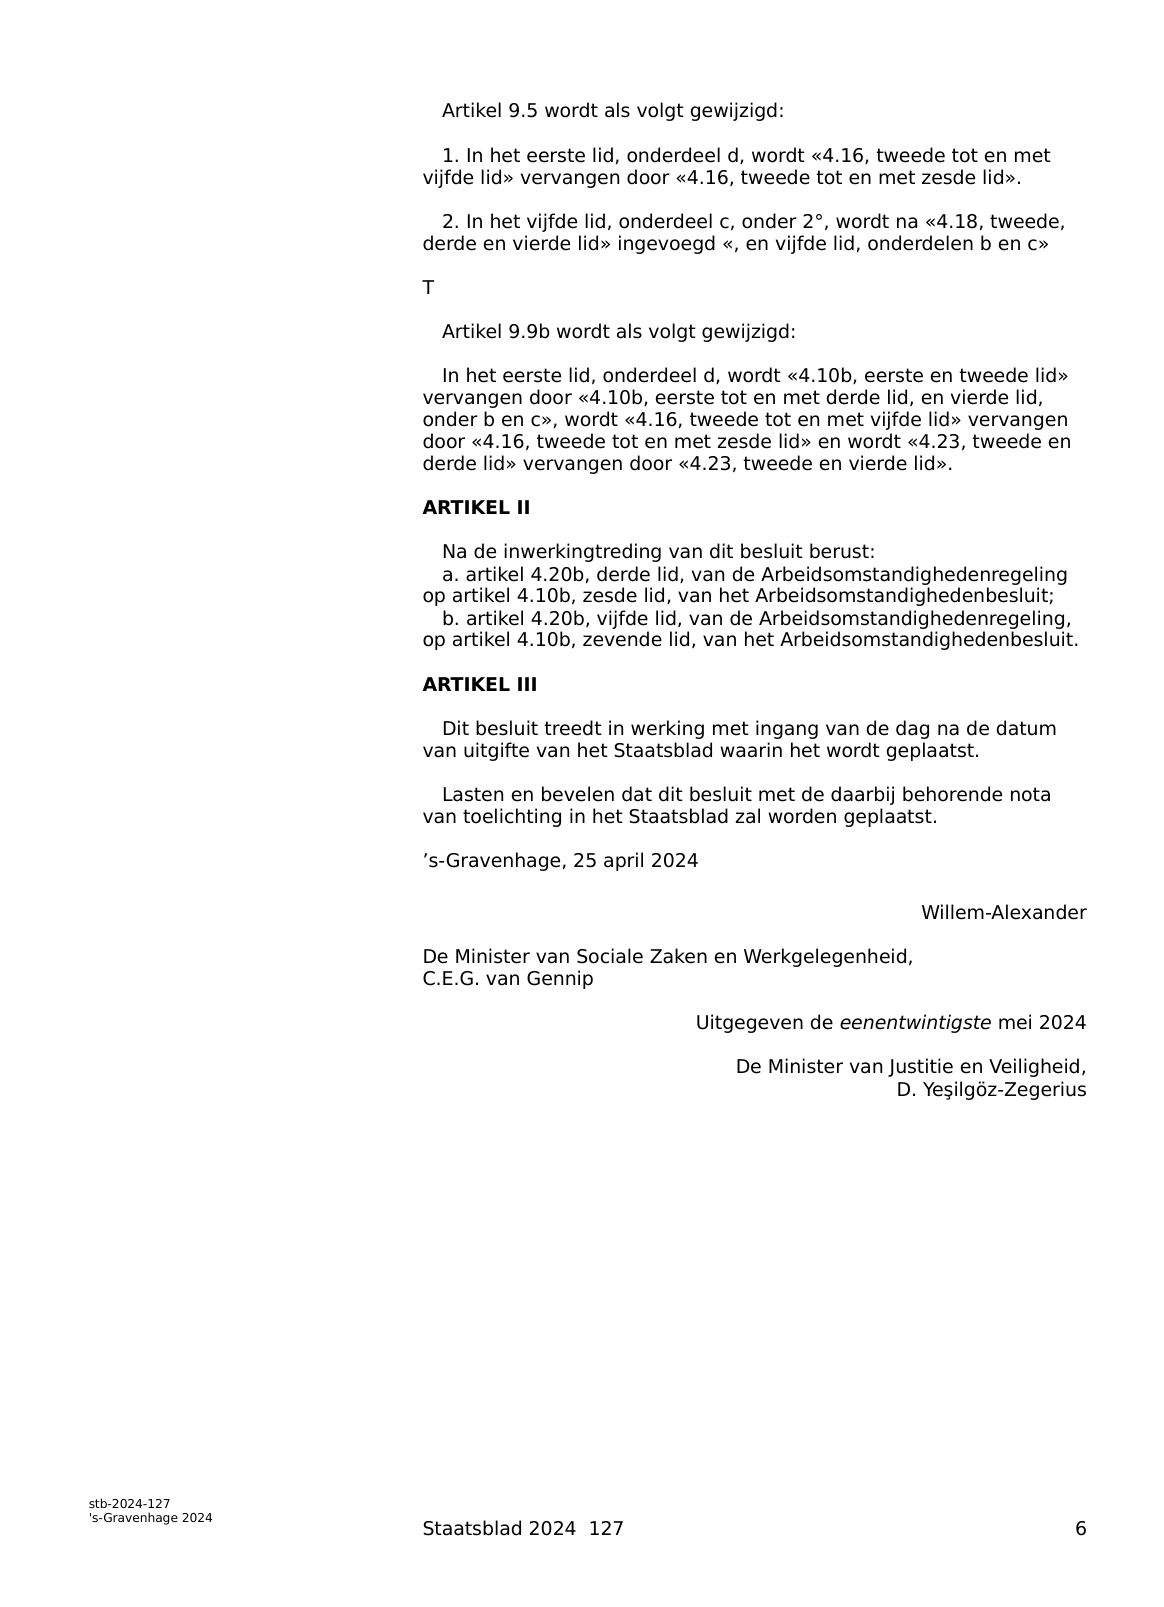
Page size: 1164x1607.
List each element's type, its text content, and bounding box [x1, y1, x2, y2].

text De Minister van Sociale Zaken en Werkgelegenheid, C.E.G. van Gennip [422, 946, 1087, 990]
text Lasten en bevelen dat dit besluit met de daarbij behorende nota van toelichting in het Staatsblad zal worden geplaatst. [422, 784, 1087, 828]
text Dit besluit treedt in werking met ingang van de dag na de datum van uitgifte van het Staatsblad waarin het wordt geplaatst. [422, 718, 1087, 762]
text a. artikel 4.20b, derde lid, van de Arbeidsomstandighedenregeling op artikel 4.10b, zesde lid, van het Arbeidsomstandighedenbesluit; [422, 563, 1087, 607]
text Artikel 9.9b wordt als volgt gewijzigd: [422, 321, 1087, 343]
text Willem-Alexander [422, 902, 1087, 924]
text b. artikel 4.20b, vijfde lid, van de Arbeidsomstandighedenregeling, op artikel 4.10b, zevende lid, van het Arbeidsomstandighedenbesluit. [422, 607, 1087, 651]
text 1. In het eerste lid, onderdeel d, wordt «4.16, tweede tot en met vijfde lid» vervangen door «4.16, tweede tot en met zesde lid». [422, 144, 1087, 188]
subtitle ARTIKEL III [422, 673, 1087, 696]
text ’s-Gravenhage, 25 april 2024 [422, 850, 1087, 872]
text Artikel 9.5 wordt als volgt gewijzigd: [422, 100, 1087, 122]
text stb-2024-127 [88, 1497, 323, 1511]
text Na de inwerkingtreding van dit besluit berust: [422, 541, 1087, 563]
text Uitgegeven de eenentwintigste mei 2024 [422, 1012, 1087, 1034]
text De Minister van Justitie en Veiligheid, D. Yeşilgöz-Zegerius [422, 1056, 1087, 1100]
text T [422, 277, 1087, 299]
subtitle ARTIKEL II [422, 497, 1087, 519]
text In het eerste lid, onderdeel d, wordt «4.10b, eerste en tweede lid» vervangen door «4.10b, eerste tot en met derde lid, en vierde lid, onder b en c», wordt «4.16, tweede tot en met vijfde lid» vervangen door «4.16, tweede tot en met zesde lid» en wordt «4.23, tweede en derde lid» vervangen door «4.23, tweede en vierde lid». [422, 365, 1087, 475]
text 2. In het vijfde lid, onderdeel c, onder 2°, wordt na «4.18, tweede, derde en vierde lid» ingevoegd «, en vijfde lid, onderdelen b en c» [422, 211, 1087, 255]
text 's-Gravenhage 2024 [88, 1511, 323, 1525]
